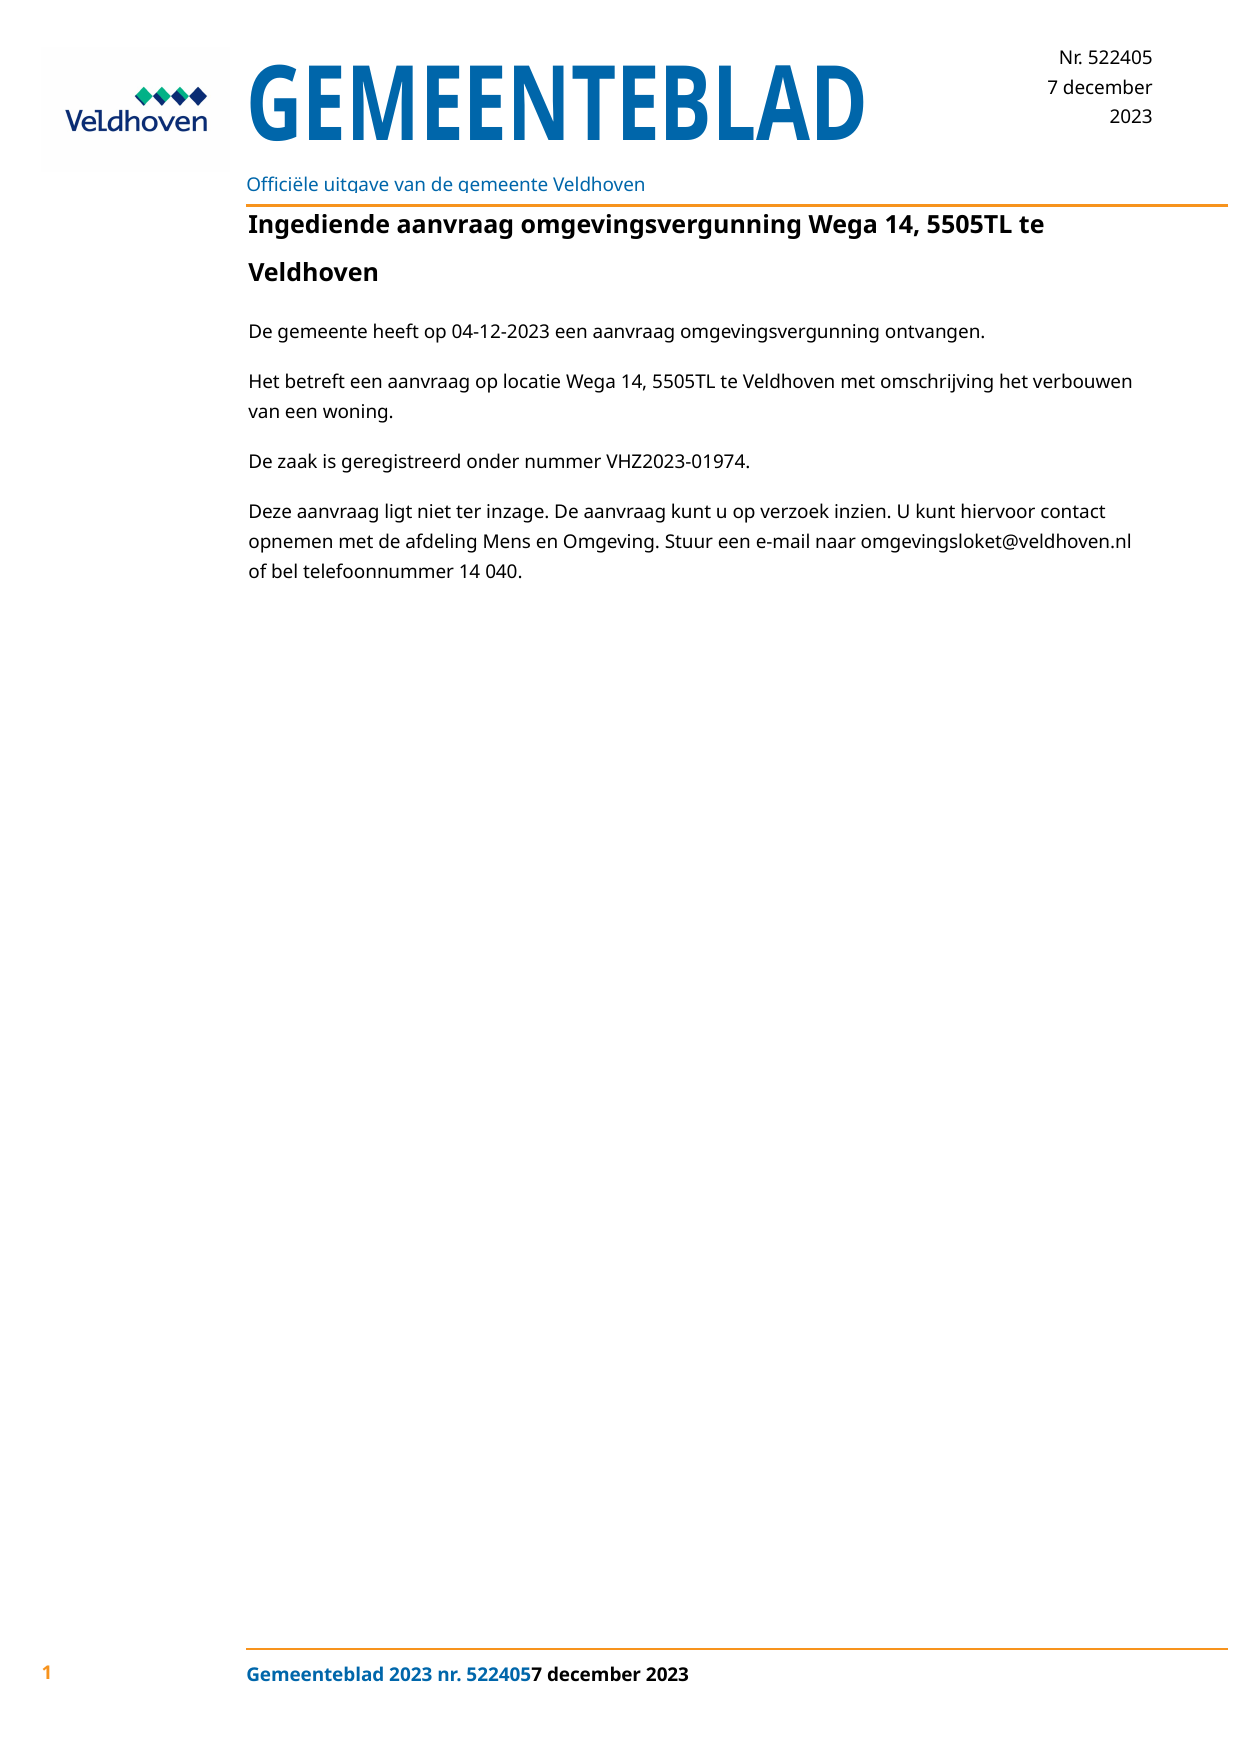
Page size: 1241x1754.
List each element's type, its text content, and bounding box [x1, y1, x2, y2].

text De gemeente heeft op 04-12-2023 een aanvraag omgevingsvergunning ontvangen. [248, 318, 1152, 344]
text De zaak is geregistreerd onder nummer VHZ2023-01974. [248, 448, 1152, 474]
picture [41, 47, 231, 172]
text Ingediende aanvraag omgevingsvergunning Wega 14, 5505TL te Veldhoven [248, 207, 1152, 288]
text Deze aanvraag ligt niet ter inzage. De aanvraag kunt u op verzoek inzien. U kunt hiervoor contact opnemen met de afdeling Mens en Omgeving. Stuur een e-mail naar omgevingsloket@veldhoven.nl of bel telefoonnummer 14 040. [248, 499, 1152, 584]
text Het betreft een aanvraag op locatie Wega 14, 5505TL te Veldhoven met omschrijving het verbouwen van een woning. [248, 368, 1152, 424]
